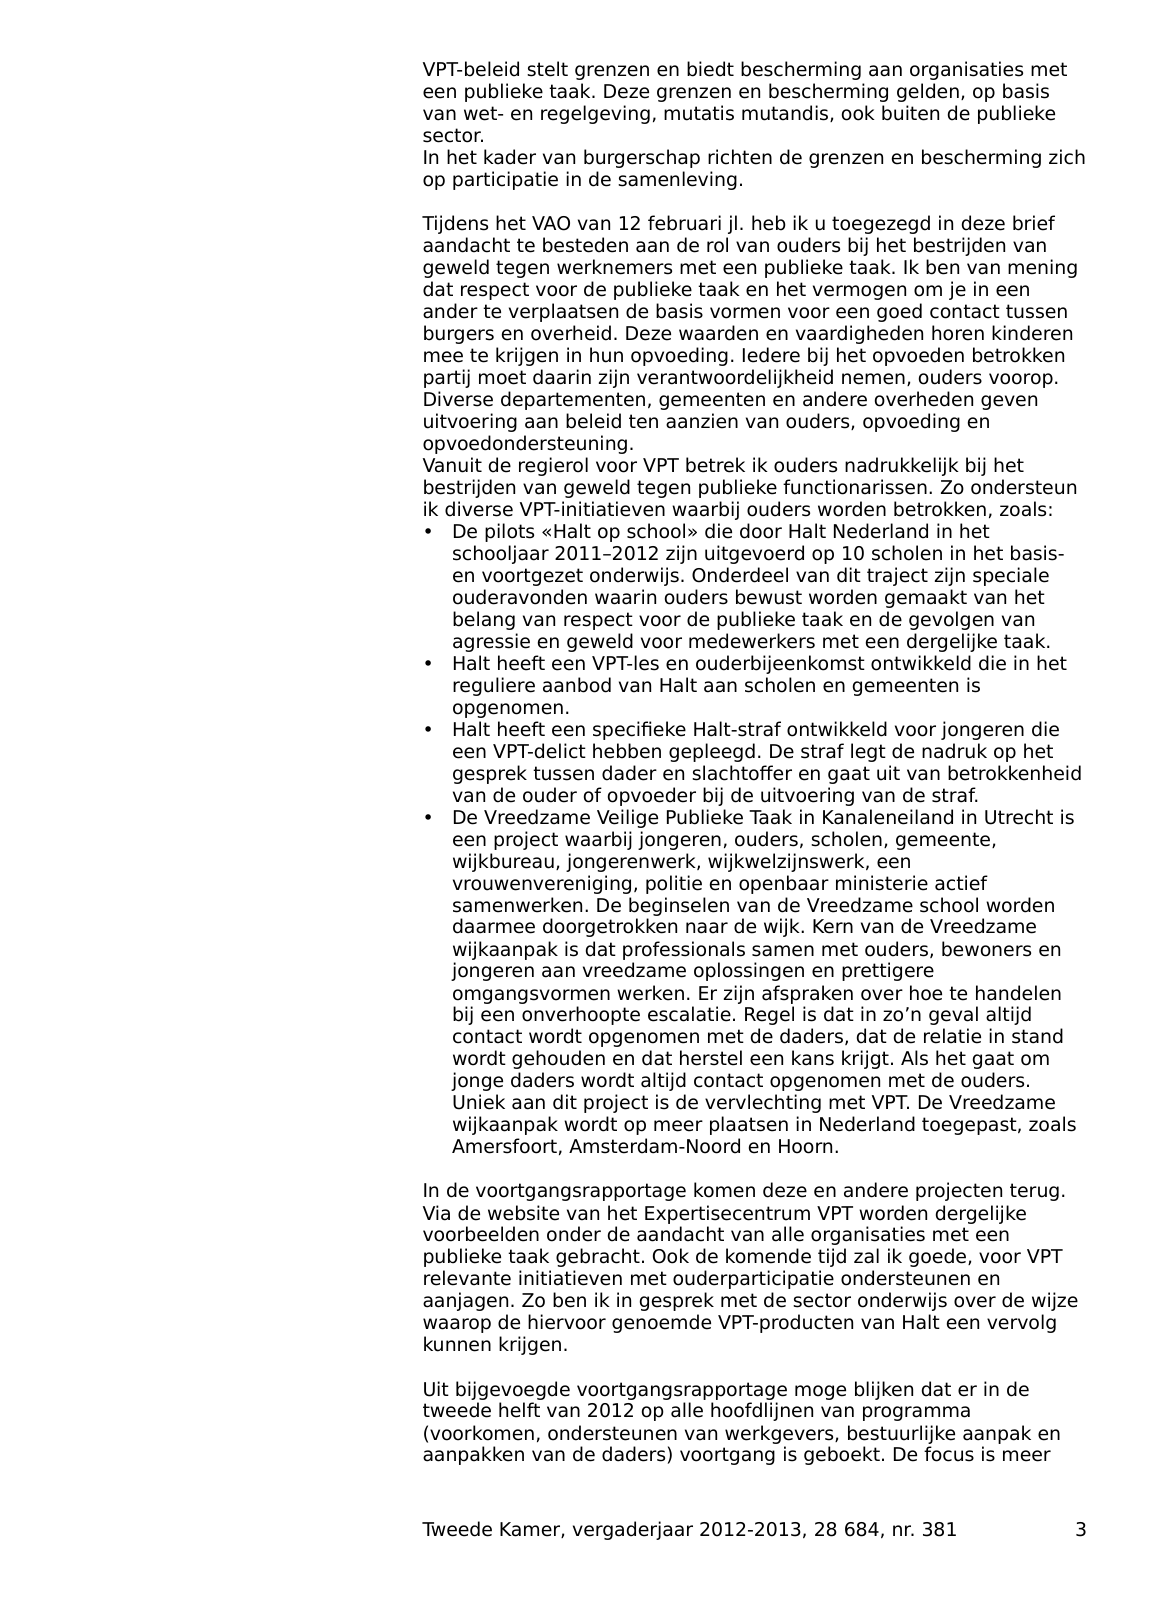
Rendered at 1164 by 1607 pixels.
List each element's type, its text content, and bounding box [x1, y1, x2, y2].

text Via de website van het Expertisecentrum VPT worden dergelijke voorbeelden onder de aandacht van alle organisaties met een publieke taak gebracht. Ook de komende tijd zal ik goede, voor VPT relevante initiatieven met ouderparticipatie ondersteunen en aanjagen. Zo ben ik in gesprek met de sector onderwijs over de wijze waarop de hiervoor genoemde VPT-producten van Halt een vervolg kunnen krijgen. [422, 1202, 1087, 1356]
text • Halt heeft een VPT-les en ouderbijeenkomst ontwikkeld die in het reguliere aanbod van Halt aan scholen en gemeenten is opgenomen. [422, 653, 1087, 719]
text • De pilots «Halt op school» die door Halt Nederland in het schooljaar 2011–2012 zijn uitgevoerd op 10 scholen in het basis- en voortgezet onderwijs. Onderdeel van dit traject zijn speciale ouderavonden waarin ouders bewust worden gemaakt van het belang van respect voor de publieke taak en de gevolgen van agressie en geweld voor medewerkers met een dergelijke taak. [422, 521, 1087, 653]
text • Halt heeft een specifieke Halt-straf ontwikkeld voor jongeren die een VPT-delict hebben gepleegd. De straf legt de nadruk op het gesprek tussen dader en slachtoffer en gaat uit van betrokkenheid van de ouder of opvoeder bij de uitvoering van de straf. [422, 719, 1087, 807]
text • De Vreedzame Veilige Publieke Taak in Kanaleneiland in Utrecht is een project waarbij jongeren, ouders, scholen, gemeente, wijkbureau, jongerenwerk, wijkwelzijnswerk, een vrouwenvereniging, politie en openbaar ministerie actief samenwerken. De beginselen van de Vreedzame school worden daarmee doorgetrokken naar de wijk. Kern van de Vreedzame wijkaanpak is dat professionals samen met ouders, bewoners en jongeren aan vreedzame oplossingen en prettigere omgangsvormen werken. Er zijn afspraken over hoe te handelen bij een onverhoopte escalatie. Regel is dat in zo’n geval altijd contact wordt opgenomen met de daders, dat de relatie in stand wordt gehouden en dat herstel een kans krijgt. Als het gaat om jonge daders wordt altijd contact opgenomen met de ouders. Uniek aan dit project is de vervlechting met VPT. De Vreedzame wijkaanpak wordt op meer plaatsen in Nederland toegepast, zoals Amersfoort, Amsterdam-Noord en Hoorn. [422, 807, 1087, 1158]
text In de voortgangsrapportage komen deze en andere projecten terug. [422, 1180, 1087, 1202]
text In het kader van burgerschap richten de grenzen en bescherming zich op participatie in de samenleving. [422, 147, 1087, 191]
text Uit bijgevoegde voortgangsrapportage moge blijken dat er in de tweede helft van 2012 op alle hoofdlijnen van programma (voorkomen, ondersteunen van werkgevers, bestuurlijke aanpak en aanpakken van de daders) voortgang is geboekt. De focus is meer [422, 1378, 1087, 1466]
text Tijdens het VAO van 12 februari jl. heb ik u toegezegd in deze brief aandacht te besteden aan de rol van ouders bij het bestrijden van geweld tegen werknemers met een publieke taak. Ik ben van mening dat respect voor de publieke taak en het vermogen om je in een ander te verplaatsen de basis vormen voor een goed contact tussen burgers en overheid. Deze waarden en vaardigheden horen kinderen mee te krijgen in hun opvoeding. Iedere bij het opvoeden betrokken partij moet daarin zijn verantwoordelijkheid nemen, ouders voorop. Diverse departementen, gemeenten en andere overheden geven uitvoering aan beleid ten aanzien van ouders, opvoeding en opvoedondersteuning. [422, 213, 1087, 455]
text Vanuit de regierol voor VPT betrek ik ouders nadrukkelijk bij het bestrijden van geweld tegen publieke functionarissen. Zo ondersteun ik diverse VPT-initiatieven waarbij ouders worden betrokken, zoals: [422, 455, 1087, 521]
text VPT-beleid stelt grenzen en biedt bescherming aan organisaties met een publieke taak. Deze grenzen en bescherming gelden, op basis van wet- en regelgeving, mutatis mutandis, ook buiten de publieke sector. [422, 59, 1087, 147]
